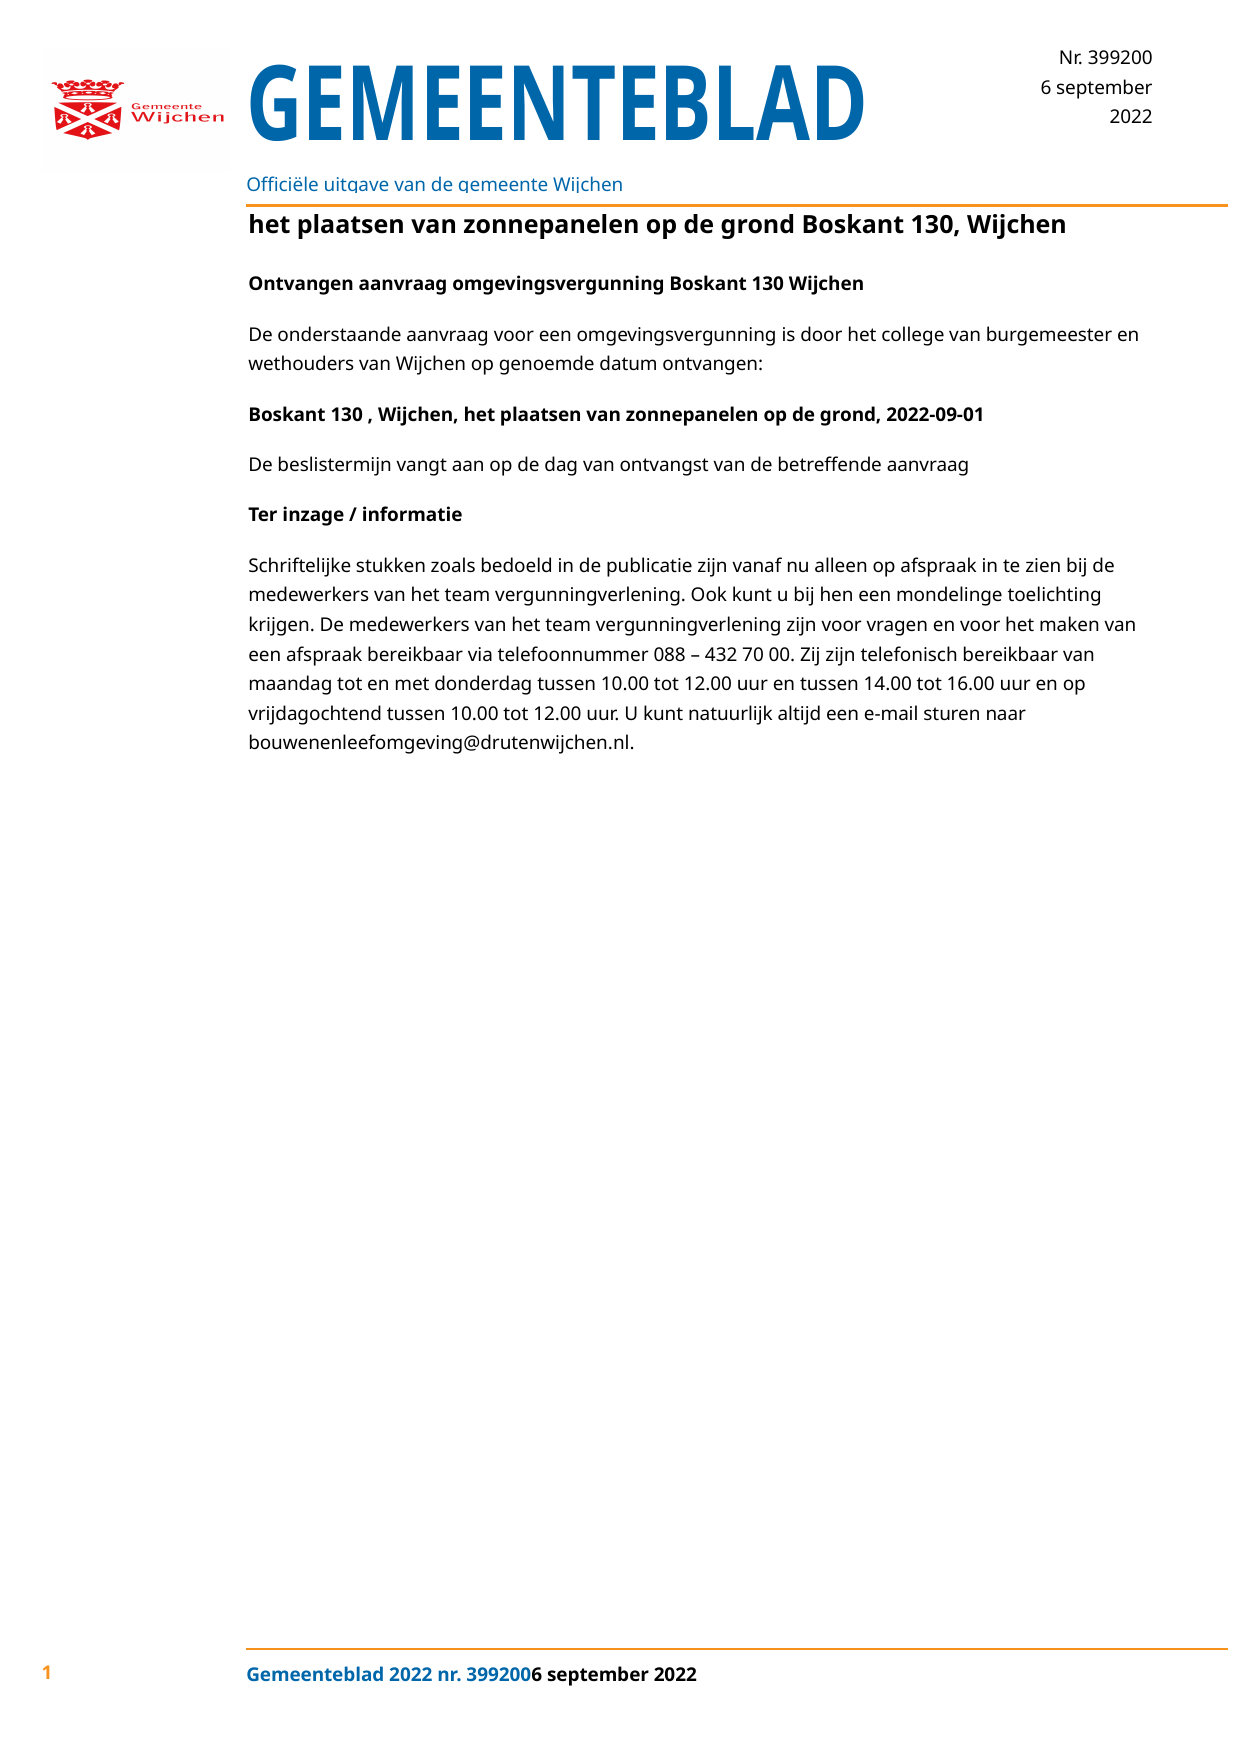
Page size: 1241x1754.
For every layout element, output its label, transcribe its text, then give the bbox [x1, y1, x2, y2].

text Ter inzage / informatie [248, 502, 1152, 527]
text het plaatsen van zonnepanelen op de grond Boskant 130, Wijchen [248, 207, 1152, 241]
picture [41, 47, 231, 172]
text De onderstaande aanvraag voor een omgevingsvergunning is door het college van burgemeester en wethouders van Wijchen op genoemde datum ontvangen: [248, 321, 1152, 376]
text Boskant 130 , Wijchen, het plaatsen van zonnepanelen op de grond, 2022-09-01 [248, 401, 1152, 426]
text Schriftelijke stukken zoals bedoeld in de publicatie zijn vanaf nu alleen op afspraak in te zien bij de medewerkers van het team vergunningverlening. Ook kunt u bij hen een mondelinge toelichting krijgen. De medewerkers van het team vergunningverlening zijn voor vragen en voor het maken van een afspraak bereikbaar via telefoonnummer 088 – 432 70 00. Zij zijn telefonisch bereikbaar van maandag tot en met donderdag tussen 10.00 tot 12.00 uur en tussen 14.00 tot 16.00 uur en op vrijdagochtend tussen 10.00 tot 12.00 uur. U kunt natuurlijk altijd een e-mail sturen naar bouwenenleefomgeving@drutenwijchen.nl. [248, 552, 1152, 755]
text De beslistermijn vangt aan op de dag van ontvangst van de betreffende aanvraag [248, 451, 1152, 477]
text Ontvangen aanvraag omgevingsvergunning Boskant 130 Wijchen [248, 270, 1152, 296]
